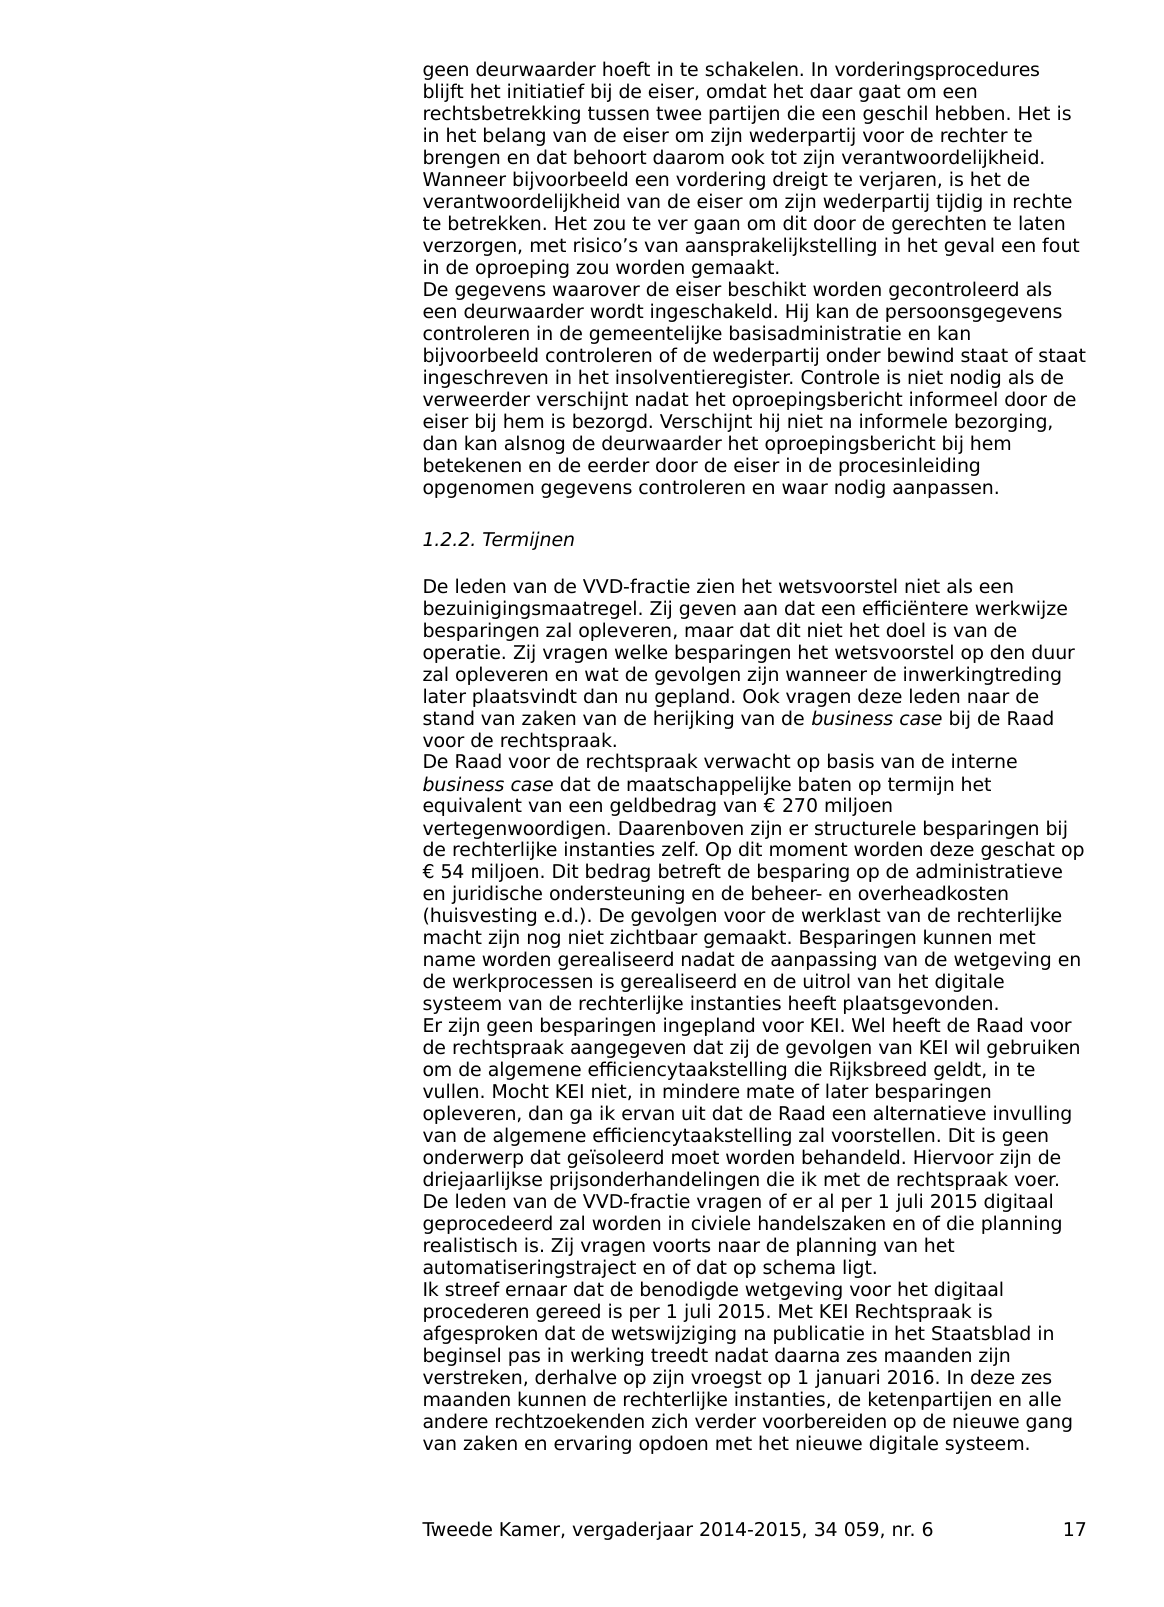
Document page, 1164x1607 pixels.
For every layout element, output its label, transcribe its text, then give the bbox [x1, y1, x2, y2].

text Ik streef ernaar dat de benodigde wetgeving voor het digitaal procederen gereed is per 1 juli 2015. Met KEI Rechtspraak is afgesproken dat de wetswijziging na publicatie in het Staatsblad in beginsel pas in werking treedt nadat daarna zes maanden zijn verstreken, derhalve op zijn vroegst op 1 januari 2016. In deze zes maanden kunnen de rechterlijke instanties, de ketenpartijen en alle andere rechtzoekenden zich verder voorbereiden op de nieuwe gang van zaken en ervaring opdoen met het nieuwe digitale systeem. [422, 1279, 1087, 1455]
text De Raad voor de rechtspraak verwacht op basis van de interne business case dat de maatschappelijke baten op termijn het equivalent van een geldbedrag van € 270 miljoen vertegenwoordigen. Daarenboven zijn er structurele besparingen bij de rechterlijke instanties zelf. Op dit moment worden deze geschat op € 54 miljoen. Dit bedrag betreft de besparing op de administratieve en juridische ondersteuning en de beheer- en overheadkosten (huisvesting e.d.). De gevolgen voor de werklast van de rechterlijke macht zijn nog niet zichtbaar gemaakt. Besparingen kunnen met name worden gerealiseerd nadat de aanpassing van de wetgeving en de werkprocessen is gerealiseerd en de uitrol van het digitale systeem van de rechterlijke instanties heeft plaatsgevonden. [422, 751, 1087, 1015]
text De leden van de VVD-fractie zien het wetsvoorstel niet als een bezuinigingsmaatregel. Zij geven aan dat een efficiëntere werkwijze besparingen zal opleveren, maar dat dit niet het doel is van de operatie. Zij vragen welke besparingen het wetsvoorstel op den duur zal opleveren en wat de gevolgen zijn wanneer de inwerkingtreding later plaatsvindt dan nu gepland. Ook vragen deze leden naar de stand van zaken van de herijking van de business case bij de Raad voor de rechtspraak. [422, 576, 1087, 751]
text Er zijn geen besparingen ingepland voor KEI. Wel heeft de Raad voor de rechtspraak aangegeven dat zij de gevolgen van KEI wil gebruiken om de algemene efficiencytaakstelling die Rijksbreed geldt, in te vullen. Mocht KEI niet, in mindere mate of later besparingen opleveren, dan ga ik ervan uit dat de Raad een alternatieve invulling van de algemene efficiencytaakstelling zal voorstellen. Dit is geen onderwerp dat geïsoleerd moet worden behandeld. Hiervoor zijn de driejaarlijkse prijsonderhandelingen die ik met de rechtspraak voer. [422, 1015, 1087, 1191]
text geen deurwaarder hoeft in te schakelen. In vorderingsprocedures blijft het initiatief bij de eiser, omdat het daar gaat om een rechtsbetrekking tussen twee partijen die een geschil hebben. Het is in het belang van de eiser om zijn wederpartij voor de rechter te brengen en dat behoort daarom ook tot zijn verantwoordelijkheid. Wanneer bijvoorbeeld een vordering dreigt te verjaren, is het de verantwoordelijkheid van de eiser om zijn wederpartij tijdig in rechte te betrekken. Het zou te ver gaan om dit door de gerechten te laten verzorgen, met risico’s van aansprakelijkstelling in het geval een fout in de oproeping zou worden gemaakt. [422, 59, 1087, 279]
subtitle 1.2.2. Termijnen [422, 529, 1087, 551]
text De leden van de VVD-fractie vragen of er al per 1 juli 2015 digitaal geprocedeerd zal worden in civiele handelszaken en of die planning realistisch is. Zij vragen voorts naar de planning van het automatiseringstraject en of dat op schema ligt. [422, 1191, 1087, 1279]
text De gegevens waarover de eiser beschikt worden gecontroleerd als een deurwaarder wordt ingeschakeld. Hij kan de persoonsgegevens controleren in de gemeentelijke basisadministratie en kan bijvoorbeeld controleren of de wederpartij onder bewind staat of staat ingeschreven in het insolventieregister. Controle is niet nodig als de verweerder verschijnt nadat het oproepingsbericht informeel door de eiser bij hem is bezorgd. Verschijnt hij niet na informele bezorging, dan kan alsnog de deurwaarder het oproepingsbericht bij hem betekenen en de eerder door de eiser in de procesinleiding opgenomen gegevens controleren en waar nodig aanpassen. [422, 279, 1087, 499]
